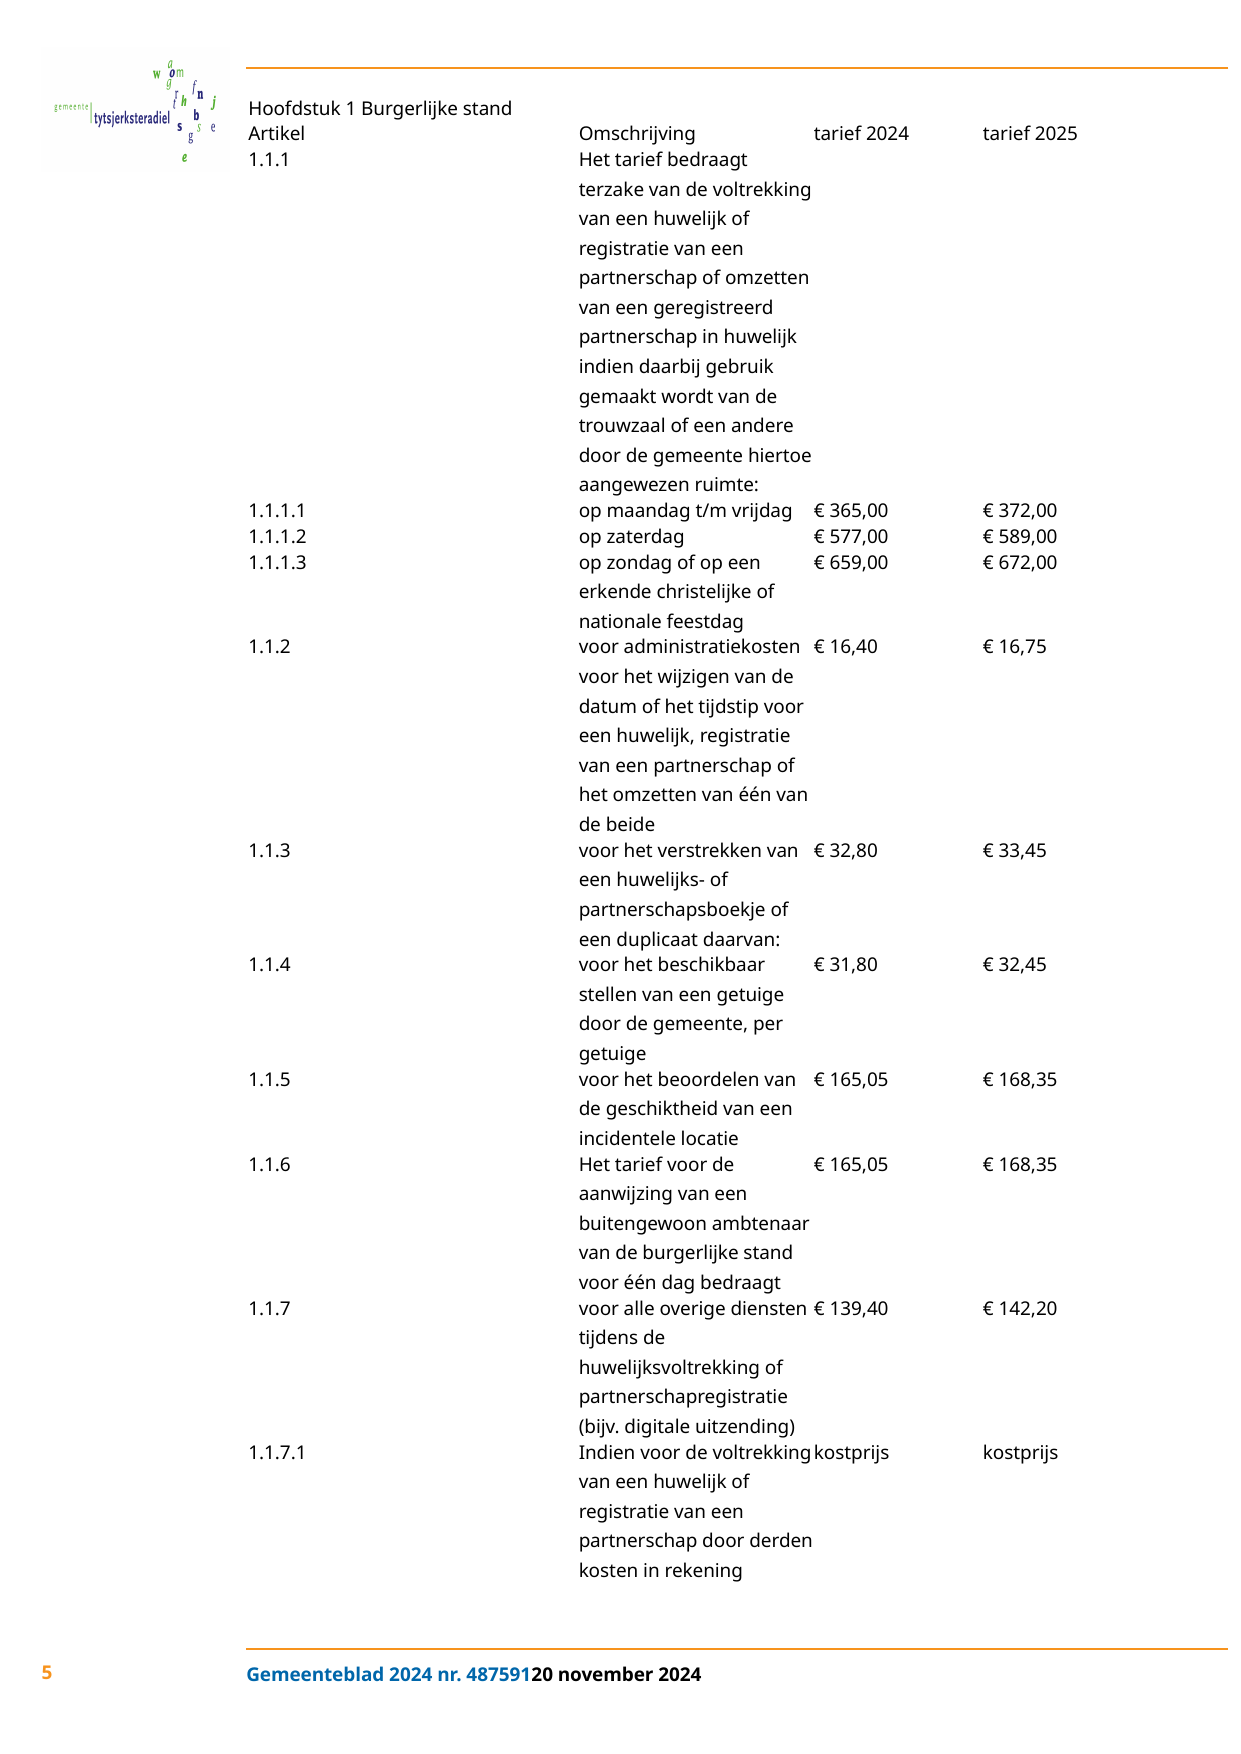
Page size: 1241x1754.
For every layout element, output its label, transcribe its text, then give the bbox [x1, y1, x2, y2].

picture [41, 47, 231, 172]
table_cell € 16,40 [814, 634, 983, 837]
table_cell € 16,75 [983, 634, 1152, 837]
table_cell € 589,00 [983, 523, 1152, 549]
table_cell voor alle overige diensten tijdens de huwelijksvoltrekking of partnerschapregistratie (bijv. digitale uitzending) [579, 1295, 814, 1439]
table_cell 1.1.5 [248, 1066, 578, 1151]
table_cell € 32,45 [983, 951, 1152, 1066]
table_cell 1.1.7 [248, 1295, 578, 1439]
table_cell op zondag of op een erkende christelijke of nationale feestdag [579, 549, 814, 634]
table_cell Omschrijving [579, 121, 814, 146]
table_cell € 142,20 [983, 1295, 1152, 1439]
table_cell voor het beschikbaar stellen van een getuige door de gemeente, per getuige [579, 951, 814, 1066]
table_cell 1.1.1.3 [248, 549, 578, 634]
table_cell € 165,05 [814, 1151, 983, 1295]
table_cell € 659,00 [814, 549, 983, 634]
table_cell [983, 95, 1152, 121]
table_cell € 168,35 [983, 1151, 1152, 1295]
table_cell 1.1.1.1 [248, 498, 578, 523]
table_cell 1.1.1 [248, 146, 578, 497]
table_cell op maandag t/m vrijdag [579, 498, 814, 523]
table_cell € 33,45 [983, 837, 1152, 951]
table_cell 1.1.2 [248, 634, 578, 837]
table_cell € 31,80 [814, 951, 983, 1066]
table_cell Hoofdstuk 1 Burgerlijke stand [248, 95, 814, 121]
table_cell € 577,00 [814, 523, 983, 549]
table_cell € 168,35 [983, 1066, 1152, 1151]
table_cell voor het verstrekken van een huwelijks- of partnerschapsboekje of een duplicaat daarvan: [579, 837, 814, 951]
table_cell [983, 146, 1152, 497]
table_cell 1.1.4 [248, 951, 578, 1066]
table_cell Het tarief voor de aanwijzing van een buitengewoon ambtenaar van de burgerlijke stand voor één dag bedraagt [579, 1151, 814, 1295]
table_cell € 672,00 [983, 549, 1152, 634]
table_cell tarief 2024 [814, 121, 983, 146]
table_cell kostprijs [814, 1439, 983, 1583]
table_cell 1.1.6 [248, 1151, 578, 1295]
table_cell € 165,05 [814, 1066, 983, 1151]
table_cell Het tarief bedraagt terzake van de voltrekking van een huwelijk of registratie van een partnerschap of omzetten van een geregistreerd partnerschap in huwelijk indien daarbij gebruik gemaakt wordt van de trouwzaal of een andere door de gemeente hiertoe aangewezen ruimte: [579, 146, 814, 497]
table_cell € 372,00 [983, 498, 1152, 523]
table_cell 1.1.3 [248, 837, 578, 951]
table_cell op zaterdag [579, 523, 814, 549]
table_cell Indien voor de voltrekking van een huwelijk of registratie van een partnerschap door derden kosten in rekening [579, 1439, 814, 1583]
table_cell tarief 2025 [983, 121, 1152, 146]
table_cell voor administratiekosten voor het wijzigen van de datum of het tijdstip voor een huwelijk, registratie van een partnerschap of het omzetten van één van de beide [579, 634, 814, 837]
table_cell Artikel [248, 121, 578, 146]
table_cell € 32,80 [814, 837, 983, 951]
table_cell € 365,00 [814, 498, 983, 523]
table_cell 1.1.1.2 [248, 523, 578, 549]
table_cell [814, 146, 983, 497]
table_cell 1.1.7.1 [248, 1439, 578, 1583]
table_cell € 139,40 [814, 1295, 983, 1439]
table_cell voor het beoordelen van de geschiktheid van een incidentele locatie [579, 1066, 814, 1151]
table_cell kostprijs [983, 1439, 1152, 1583]
table_cell [814, 95, 983, 121]
